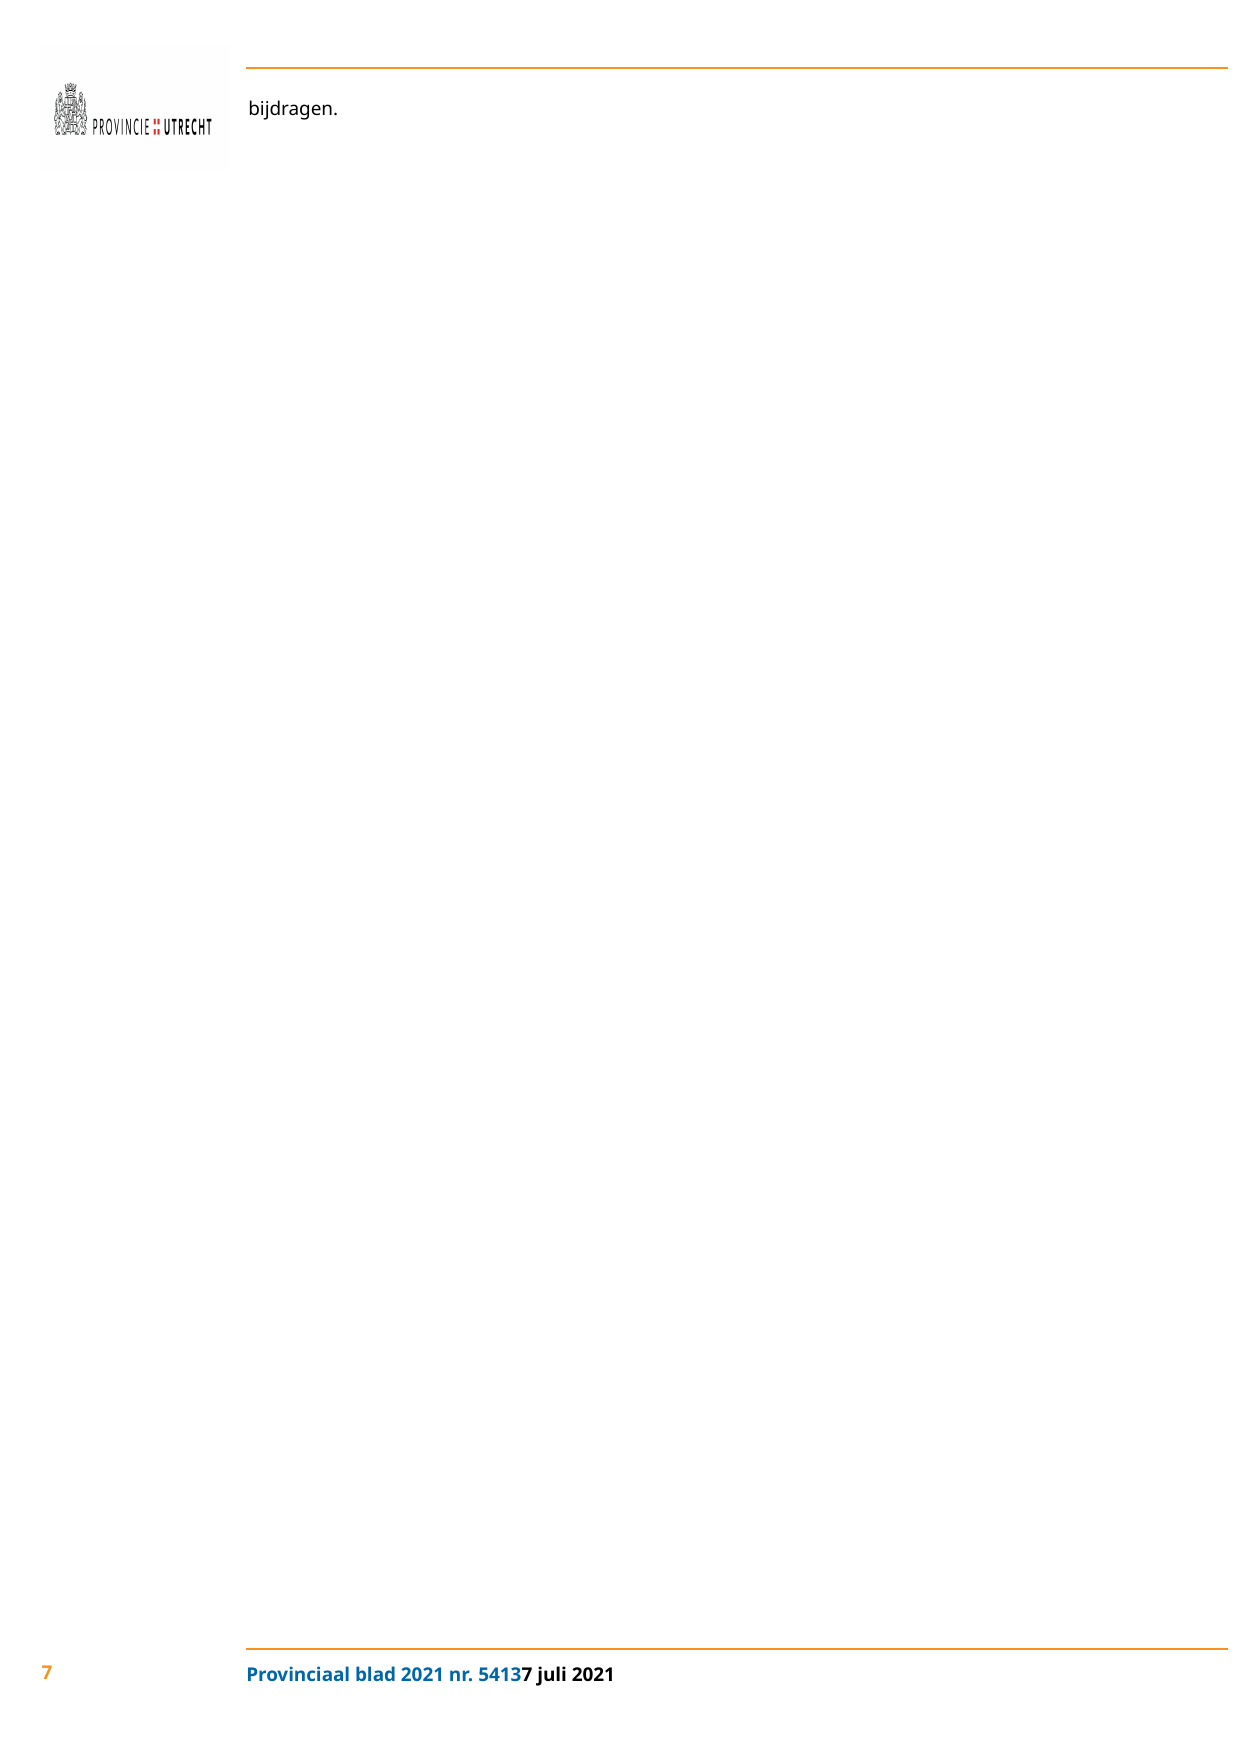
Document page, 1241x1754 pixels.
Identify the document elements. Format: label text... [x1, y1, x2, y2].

text bijdragen. [248, 95, 1152, 121]
picture [41, 47, 231, 172]
